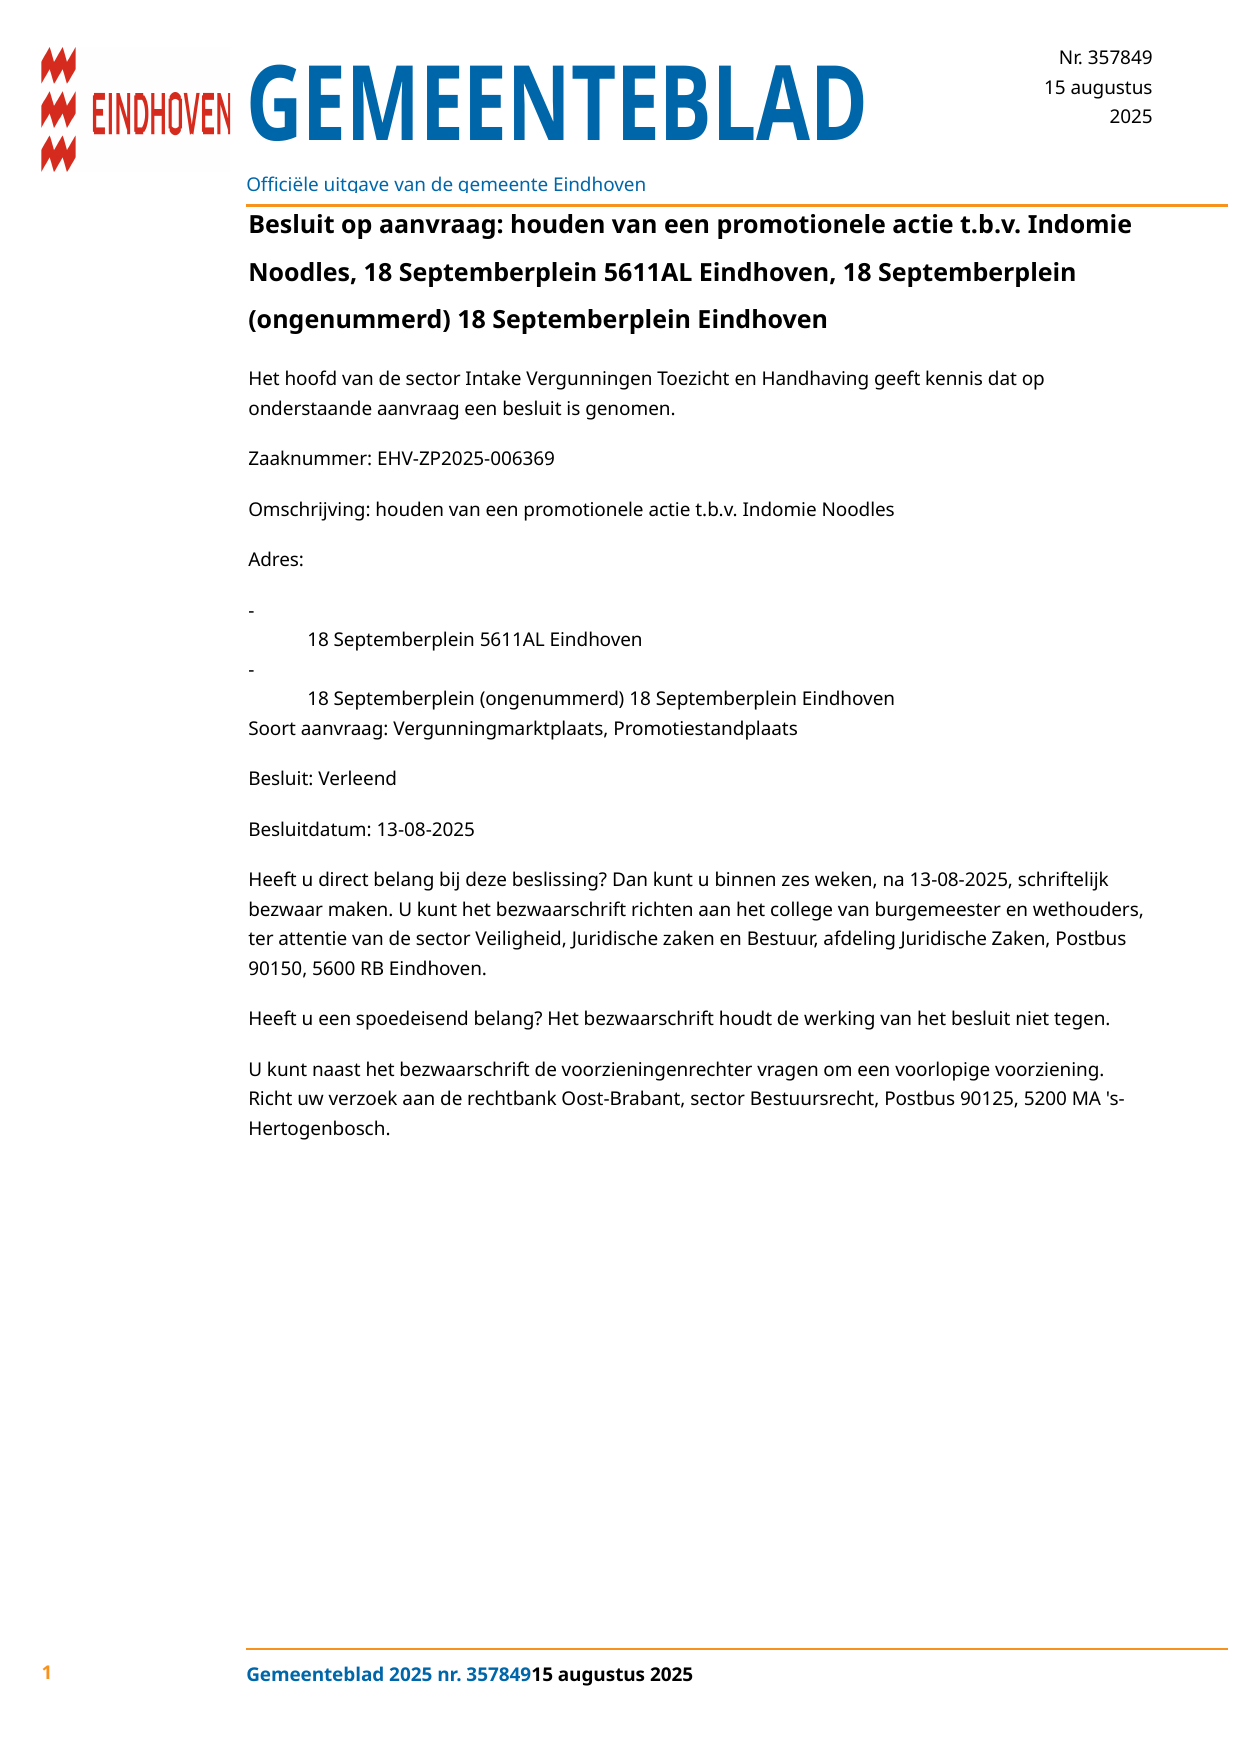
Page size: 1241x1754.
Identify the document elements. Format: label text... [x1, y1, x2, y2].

text U kunt naast het bezwaarschrift de voorzieningenrechter vragen om een voorlopige voorziening. Richt uw verzoek aan de rechtbank Oost-Brabant, sector Bestuursrecht, Postbus 90125, 5200 MA 's-Hertogenbosch. [248, 1056, 1152, 1141]
text Soort aanvraag: Vergunningmarktplaats, Promotiestandplaats [248, 715, 1152, 741]
text Adres: [248, 546, 1152, 572]
list 18 Septemberplein (ongenummerd) 18 Septemberplein Eindhoven [248, 686, 1152, 711]
text Zaaknummer: EHV-ZP2025-006369 [248, 446, 1152, 471]
text Het hoofd van de sector Intake Vergunningen Toezicht en Handhaving geeft kennis dat op onderstaande aanvraag een besluit is genomen. [248, 366, 1152, 421]
text Besluitdatum: 13-08-2025 [248, 816, 1152, 842]
text Besluit: Verleend [248, 766, 1152, 791]
text Heeft u direct belang bij deze beslissing? Dan kunt u binnen zes weken, na 13-08-2025, schriftelijk bezwaar maken. U kunt het bezwaarschrift richten aan het college van burgemeester en wethouders, ter attentie van de sector Veiligheid, Juridische zaken en Bestuur, afdeling Juridische Zaken, Postbus 90150, 5600 RB Eindhoven. [248, 866, 1152, 981]
text Besluit op aanvraag: houden van een promotionele actie t.b.v. Indomie Noodles, 18 Septemberplein 5611AL Eindhoven, 18 Septemberplein (ongenummerd) 18 Septemberplein Eindhoven [248, 207, 1152, 336]
text Omschrijving: houden van een promotionele actie t.b.v. Indomie Noodles [248, 496, 1152, 522]
list 18 Septemberplein 5611AL Eindhoven [248, 626, 1152, 652]
picture [41, 47, 231, 172]
text Heeft u een spoedeisend belang? Het bezwaarschrift houdt de werking van het besluit niet tegen. [248, 1006, 1152, 1031]
